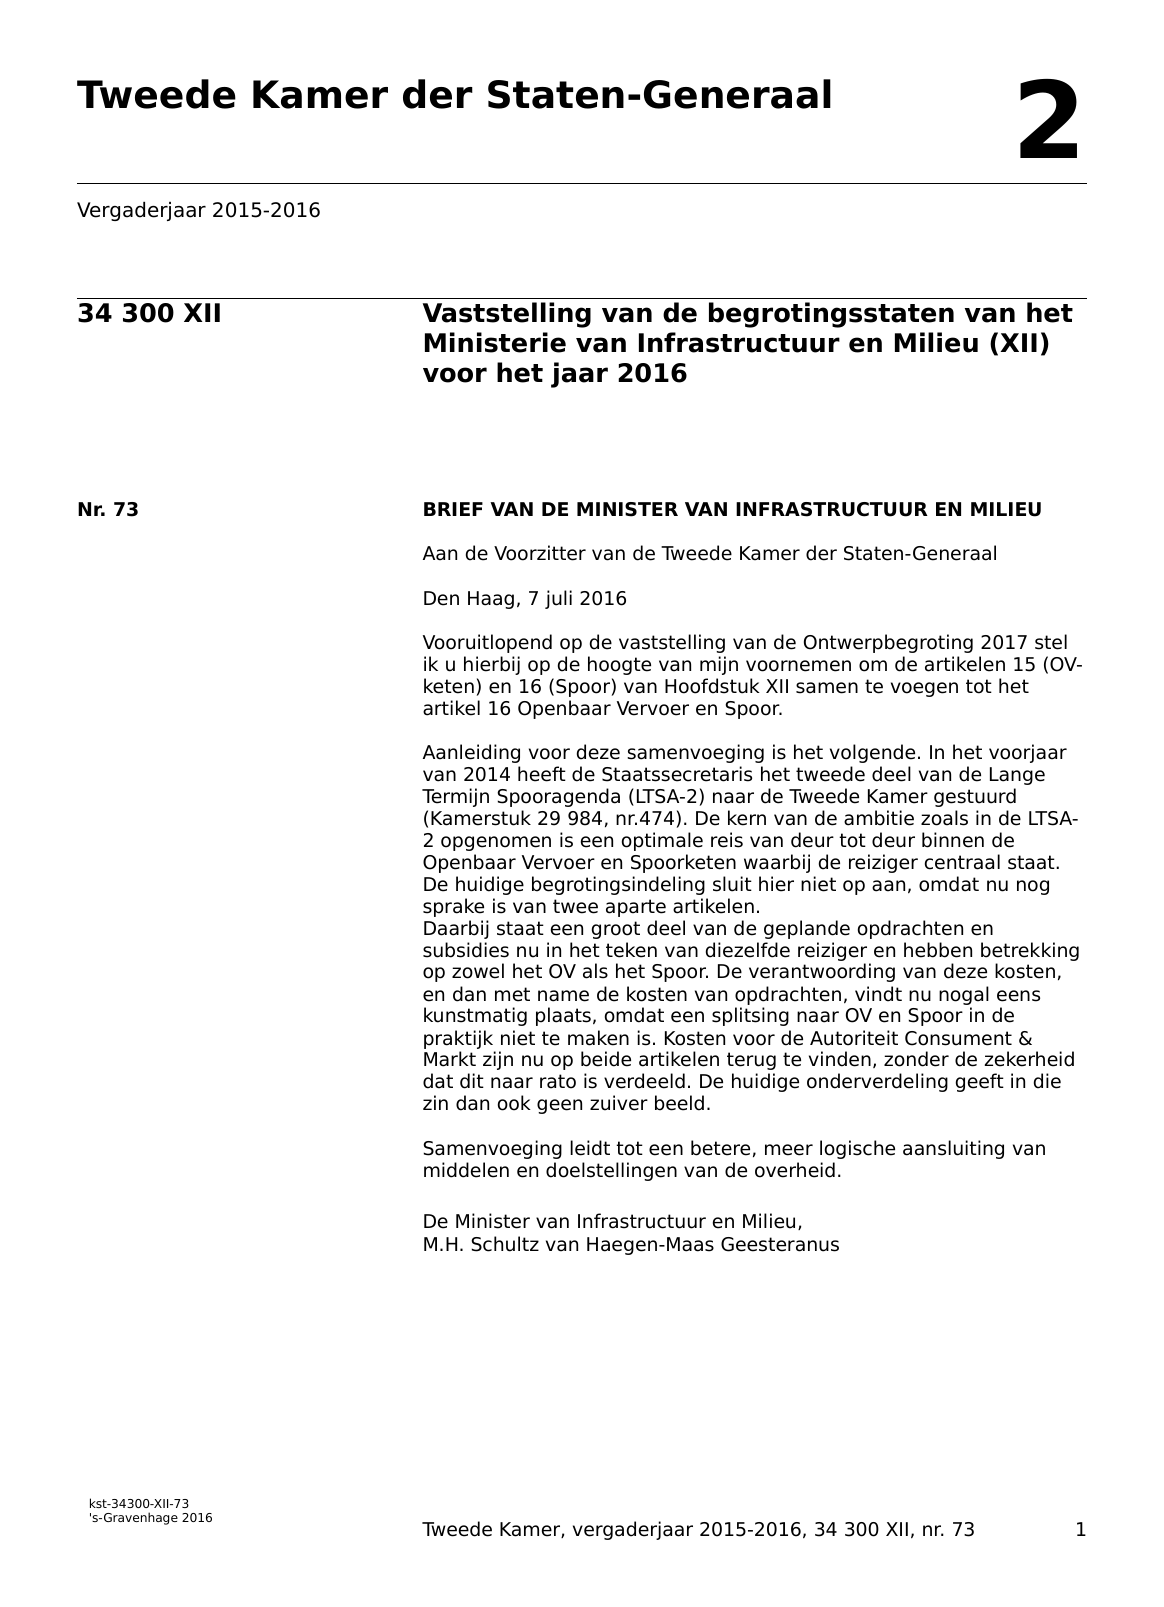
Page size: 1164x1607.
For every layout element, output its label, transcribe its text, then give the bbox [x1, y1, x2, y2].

text Samenvoeging leidt tot een betere, meer logische aansluiting van middelen en doelstellingen van de overheid. [422, 1137, 1087, 1181]
table_cell Vergaderjaar 2015-2016 [77, 184, 1087, 298]
text Den Haag, 7 juli 2016 [422, 587, 1087, 609]
text Daarbij staat een groot deel van de geplande opdrachten en subsidies nu in het teken van diezelfde reiziger en hebben betrekking op zowel het OV als het Spoor. De verantwoording van deze kosten, en dan met name de kosten van opdrachten, vindt nu nogal eens kunstmatig plaats, omdat een splitsing naar OV en Spoor in de praktijk niet te maken is. Kosten voor de Autoriteit Consument & Markt zijn nu op beide artikelen terug te vinden, zonder de zekerheid dat dit naar rato is verdeeld. De huidige onderverdeling geeft in die zin dan ook geen zuiver beeld. [422, 917, 1087, 1115]
subtitle Nr. 73 BRIEF VAN DE MINISTER VAN INFRASTRUCTUUR EN MILIEU [77, 499, 1087, 521]
text 's-Gravenhage 2016 [88, 1511, 323, 1525]
table_header 2 [886, 59, 1087, 183]
subtitle 34 300 XII Vaststelling van de begrotingsstaten van het Ministerie van Infrastructuur en Milieu (XII) voor het jaar 2016 [77, 299, 1087, 388]
table_header Tweede Kamer der Staten-Generaal [77, 59, 886, 183]
text Vooruitlopend op de vaststelling van de Ontwerpbegroting 2017 stel ik u hierbij op de hoogte van mijn voornemen om de artikelen 15 (OV-keten) en 16 (Spoor) van Hoofdstuk XII samen te voegen tot het artikel 16 Openbaar Vervoer en Spoor. [422, 632, 1087, 719]
text kst-34300-XII-73 [88, 1497, 323, 1511]
text Aan de Voorzitter van de Tweede Kamer der Staten-Generaal [422, 543, 1087, 565]
text De Minister van Infrastructuur en Milieu, M.H. Schultz van Haegen-Maas Geesteranus [422, 1211, 1087, 1255]
text Aanleiding voor deze samenvoeging is het volgende. In het voorjaar van 2014 heeft de Staatssecretaris het tweede deel van de Lange Termijn Spooragenda (LTSA-2) naar de Tweede Kamer gestuurd (Kamerstuk 29 984, nr.474). De kern van de ambitie zoals in de LTSA-2 opgenomen is een optimale reis van deur tot deur binnen de Openbaar Vervoer en Spoorketen waarbij de reiziger centraal staat. De huidige begrotingsindeling sluit hier niet op aan, omdat nu nog sprake is van twee aparte artikelen. [422, 742, 1087, 917]
